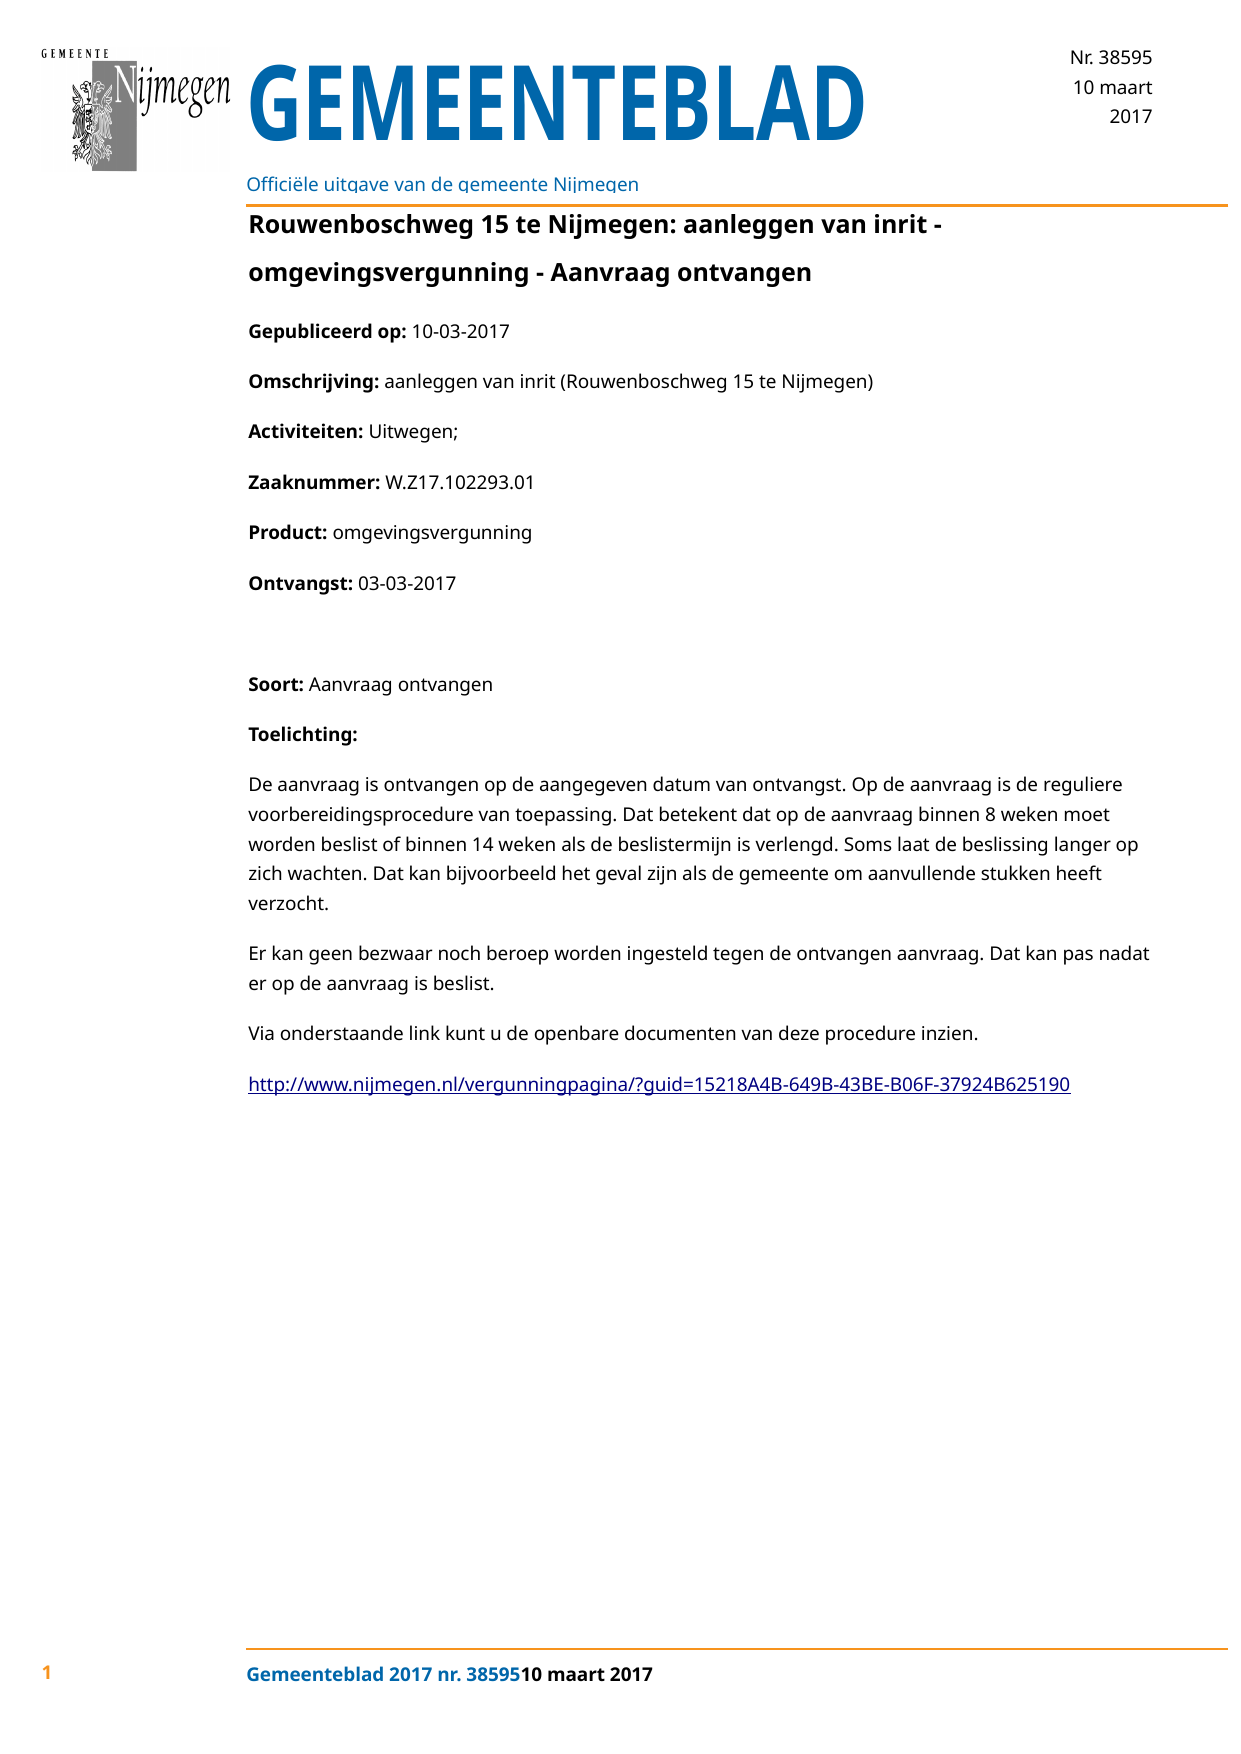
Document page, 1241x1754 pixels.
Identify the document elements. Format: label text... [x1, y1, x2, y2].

text http://www.nijmegen.nl/vergunningpagina/?guid=15218A4B-649B-43BE-B06F-37924B625190 [248, 1071, 1152, 1097]
text Via onderstaande link kunt u de openbare documenten van deze procedure inzien. [248, 1020, 1152, 1046]
text Omschrijving: aanleggen van inrit (Rouwenboschweg 15 te Nijmegen) [248, 368, 1152, 394]
text Activiteiten: Uitwegen; [248, 419, 1152, 444]
text Zaaknummer: W.Z17.102293.01 [248, 469, 1152, 495]
picture [41, 47, 231, 172]
text Gepubliceerd op: 10-03-2017 [248, 318, 1152, 344]
text Ontvangst: 03-03-2017 [248, 570, 1152, 596]
text Soort: Aanvraag ontvangen [248, 671, 1152, 697]
text Er kan geen bezwaar noch beroep worden ingesteld tegen de ontvangen aanvraag. Dat kan pas nadat er op de aanvraag is beslist. [248, 940, 1152, 996]
text Toelichting: [248, 721, 1152, 747]
text De aanvraag is ontvangen op de aangegeven datum van ontvangst. Op de aanvraag is de reguliere voorbereidingsprocedure van toepassing. Dat betekent dat op de aanvraag binnen 8 weken moet worden beslist of binnen 14 weken als de beslistermijn is verlengd. Soms laat de beslissing langer op zich wachten. Dat kan bijvoorbeeld het geval zijn als de gemeente om aanvullende stukken heeft verzocht. [248, 772, 1152, 916]
text Rouwenboschweg 15 te Nijmegen: aanleggen van inrit - omgevingsvergunning - Aanvraag ontvangen [248, 207, 1152, 288]
text Product: omgevingsvergunning [248, 519, 1152, 545]
